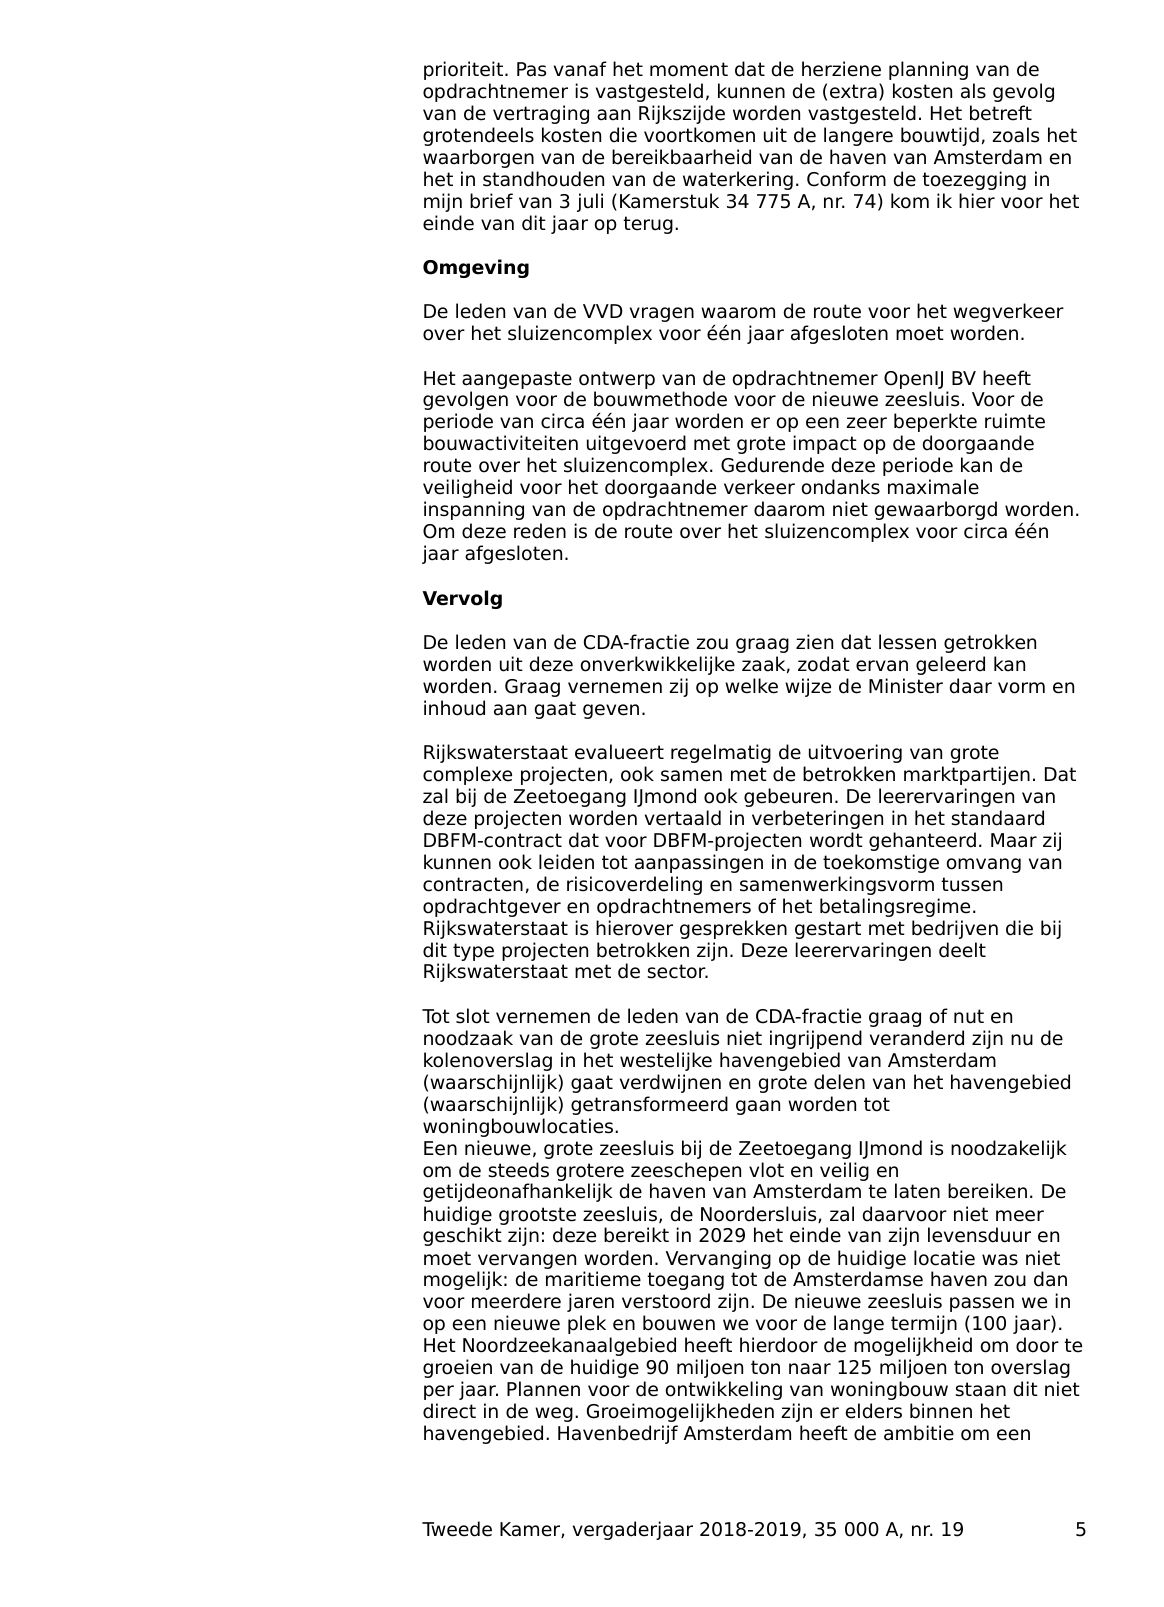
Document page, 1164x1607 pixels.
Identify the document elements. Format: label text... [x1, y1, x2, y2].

subtitle Vervolg [422, 587, 1087, 609]
text Een nieuwe, grote zeesluis bij de Zeetoegang IJmond is noodzakelijk om de steeds grotere zeeschepen vlot en veilig en getijdeonafhankelijk de haven van Amsterdam te laten bereiken. De huidige grootste zeesluis, de Noordersluis, zal daarvoor niet meer geschikt zijn: deze bereikt in 2029 het einde van zijn levensduur en moet vervangen worden. Vervanging op de huidige locatie was niet mogelijk: de maritieme toegang tot de Amsterdamse haven zou dan voor meerdere jaren verstoord zijn. De nieuwe zeesluis passen we in op een nieuwe plek en bouwen we voor de lange termijn (100 jaar). Het Noordzeekanaalgebied heeft hierdoor de mogelijkheid om door te groeien van de huidige 90 miljoen ton naar 125 miljoen ton overslag per jaar. Plannen voor de ontwikkeling van woningbouw staan dit niet direct in de weg. Groeimogelijkheden zijn er elders binnen het havengebied. Havenbedrijf Amsterdam heeft de ambitie om een [422, 1137, 1087, 1445]
text De leden van de VVD vragen waarom de route voor het wegverkeer over het sluizencomplex voor één jaar afgesloten moet worden. [422, 301, 1087, 345]
text Het aangepaste ontwerp van de opdrachtnemer OpenIJ BV heeft gevolgen voor de bouwmethode voor de nieuwe zeesluis. Voor de periode van circa één jaar worden er op een zeer beperkte ruimte bouwactiviteiten uitgevoerd met grote impact op de doorgaande route over het sluizencomplex. Gedurende deze periode kan de veiligheid voor het doorgaande verkeer ondanks maximale inspanning van de opdrachtnemer daarom niet gewaarborgd worden. Om deze reden is de route over het sluizencomplex voor circa één jaar afgesloten. [422, 367, 1087, 565]
text Rijkswaterstaat evalueert regelmatig de uitvoering van grote complexe projecten, ook samen met de betrokken marktpartijen. Dat zal bij de Zeetoegang IJmond ook gebeuren. De leerervaringen van deze projecten worden vertaald in verbeteringen in het standaard DBFM-contract dat voor DBFM-projecten wordt gehanteerd. Maar zij kunnen ook leiden tot aanpassingen in de toekomstige omvang van contracten, de risicoverdeling en samenwerkingsvorm tussen opdrachtgever en opdrachtnemers of het betalingsregime. Rijkswaterstaat is hierover gesprekken gestart met bedrijven die bij dit type projecten betrokken zijn. Deze leerervaringen deelt Rijkswaterstaat met de sector. [422, 742, 1087, 983]
text Tot slot vernemen de leden van de CDA-fractie graag of nut en noodzaak van de grote zeesluis niet ingrijpend veranderd zijn nu de kolenoverslag in het westelijke havengebied van Amsterdam (waarschijnlijk) gaat verdwijnen en grote delen van het havengebied (waarschijnlijk) getransformeerd gaan worden tot woningbouwlocaties. [422, 1006, 1087, 1137]
text prioriteit. Pas vanaf het moment dat de herziene planning van de opdrachtnemer is vastgesteld, kunnen de (extra) kosten als gevolg van de vertraging aan Rijkszijde worden vastgesteld. Het betreft grotendeels kosten die voortkomen uit de langere bouwtijd, zoals het waarborgen van de bereikbaarheid van de haven van Amsterdam en het in standhouden van de waterkering. Conform de toezegging in mijn brief van 3 juli (Kamerstuk 34 775 A, nr. 74) kom ik hier voor het einde van dit jaar op terug. [422, 59, 1087, 235]
subtitle Omgeving [422, 257, 1087, 279]
text De leden van de CDA-fractie zou graag zien dat lessen getrokken worden uit deze onverkwikkelijke zaak, zodat ervan geleerd kan worden. Graag vernemen zij op welke wijze de Minister daar vorm en inhoud aan gaat geven. [422, 632, 1087, 719]
